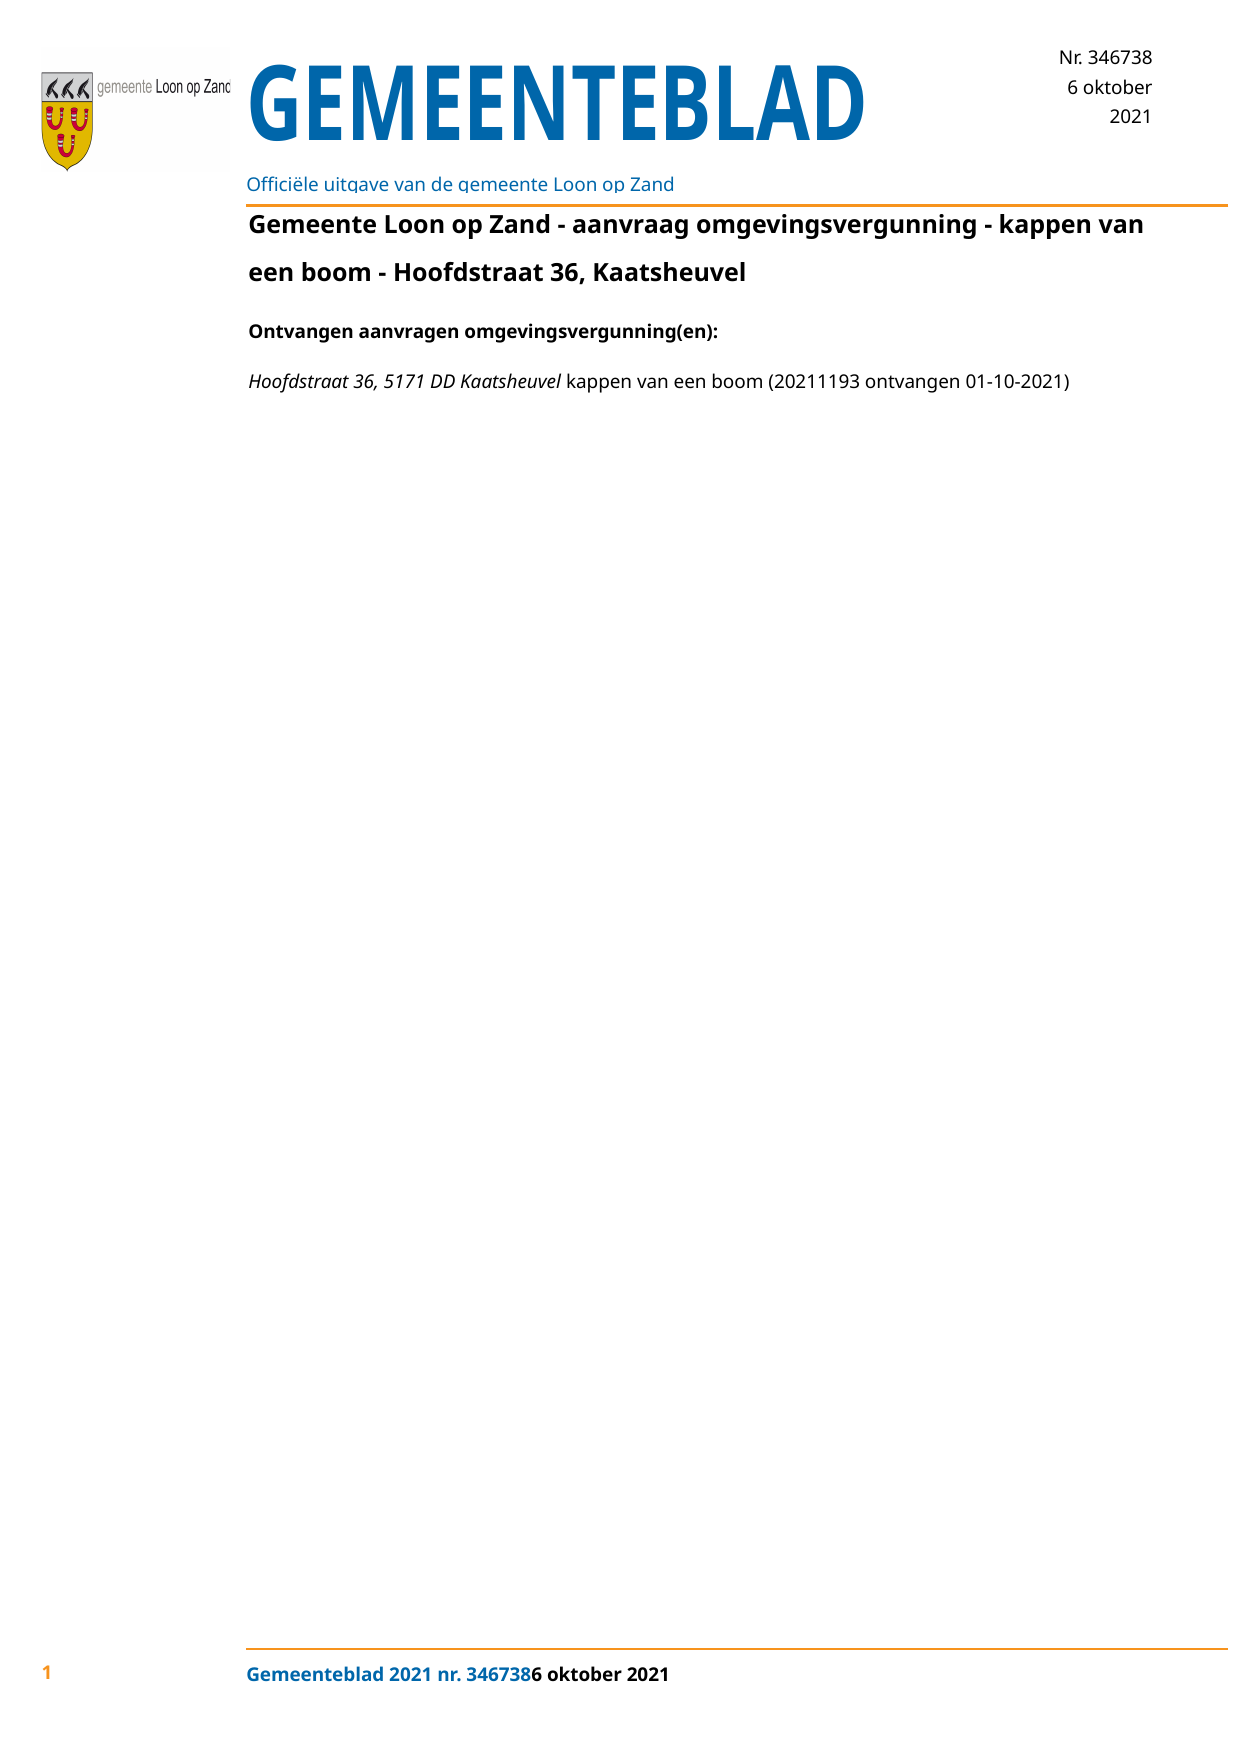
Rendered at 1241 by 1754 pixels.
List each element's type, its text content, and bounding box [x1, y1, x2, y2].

text Ontvangen aanvragen omgevingsvergunning(en): [248, 318, 1152, 344]
text Hoofdstraat 36, 5171 DD Kaatsheuvel kappen van een boom (20211193 ontvangen 01-10-2021) [248, 368, 1152, 394]
text Gemeente Loon op Zand - aanvraag omgevingsvergunning - kappen van een boom - Hoofdstraat 36, Kaatsheuvel [248, 207, 1152, 288]
picture [41, 47, 231, 172]
